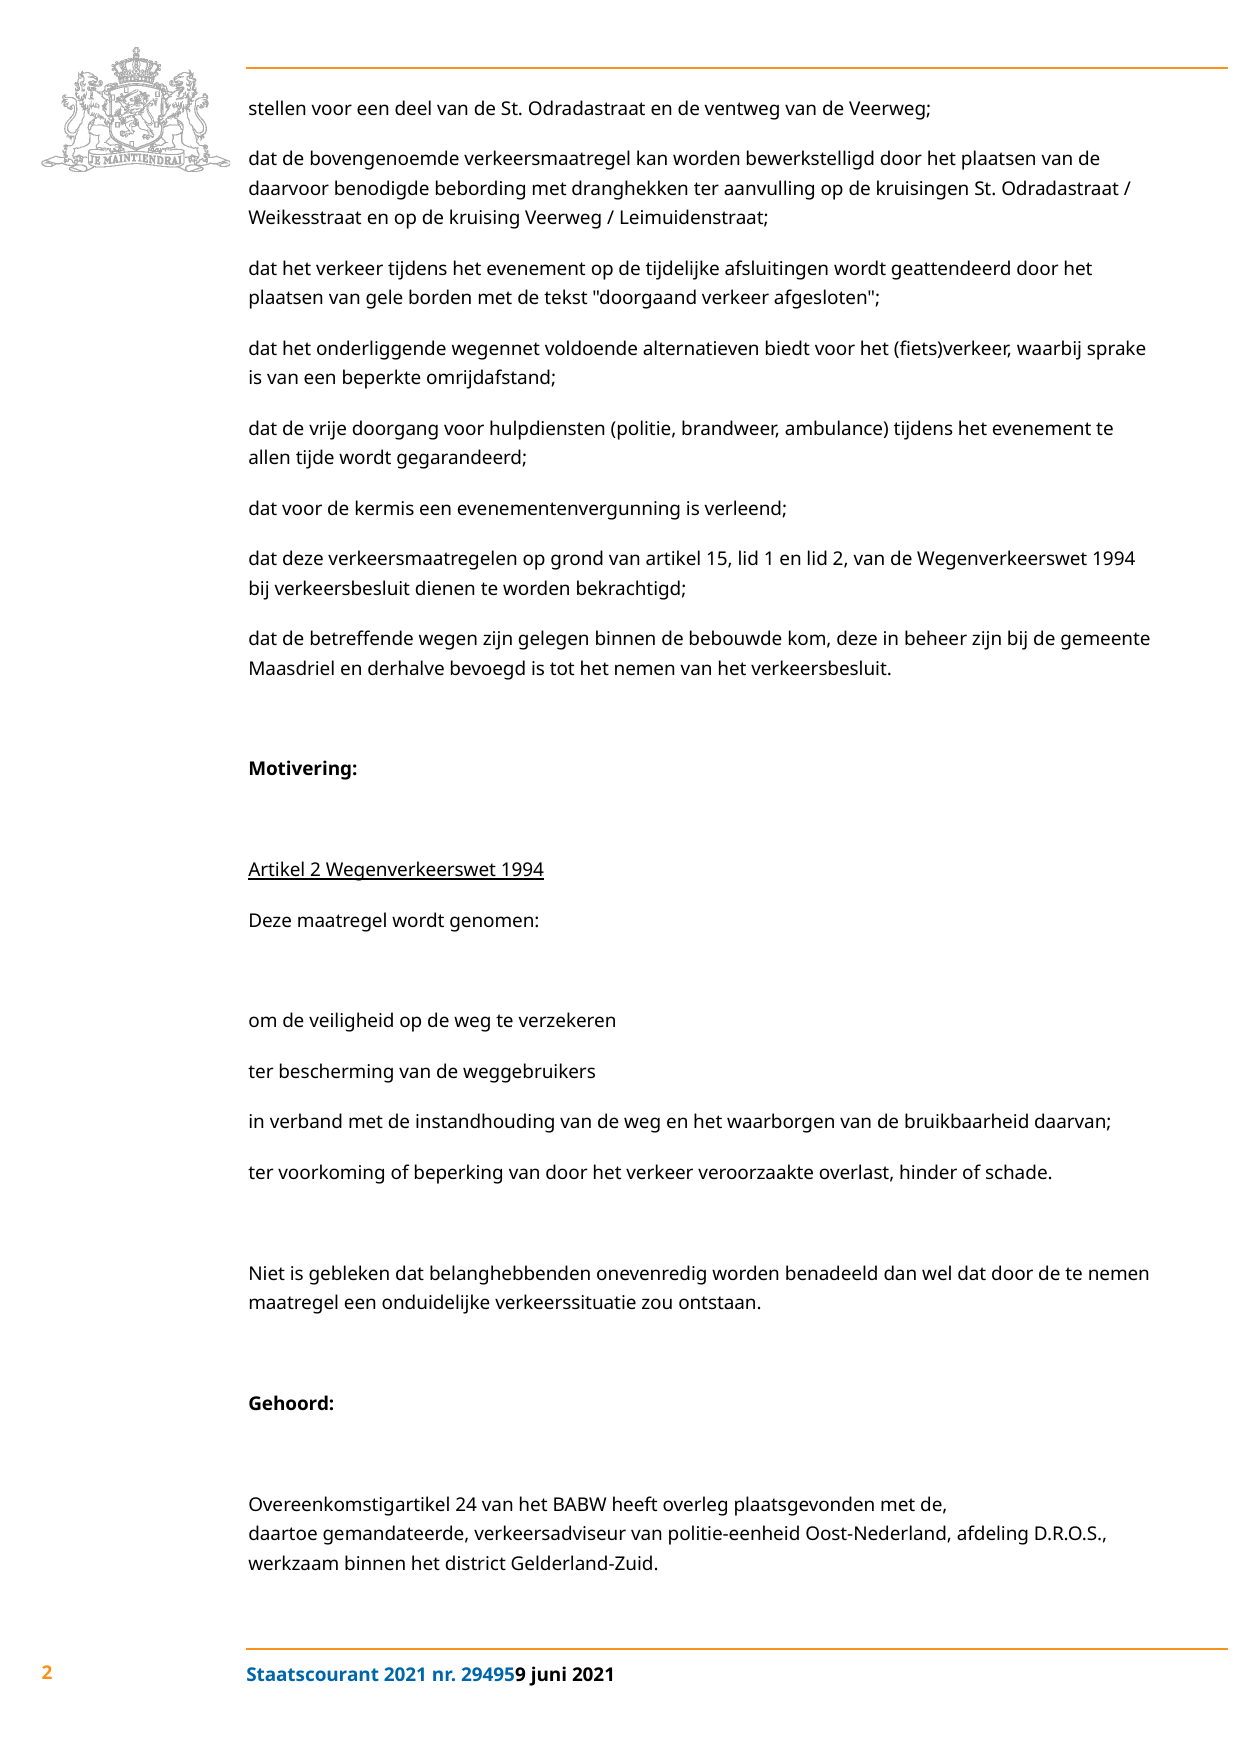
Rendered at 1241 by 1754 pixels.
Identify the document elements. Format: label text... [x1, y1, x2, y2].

text dat de betreffende wegen zijn gelegen binnen de bebouwde kom, deze in beheer zijn bij de gemeente Maasdriel en derhalve bevoegd is tot het nemen van het verkeersbesluit. [248, 625, 1152, 681]
picture [41, 47, 231, 172]
text Gehoord: [248, 1390, 1152, 1416]
text Motivering: [248, 756, 1152, 781]
text dat het onderliggende wegennet voldoende alternatieven biedt voor het (fiets)verkeer, waarbij sprake is van een beperkte omrijdafstand; [248, 335, 1152, 390]
text dat de bovengenoemde verkeersmaatregel kan worden bewerkstelligd door het plaatsen van de daarvoor benodigde bebording met dranghekken ter aanvulling op de kruisingen St. Odradastraat / Weikesstraat en op de kruising Veerweg / Leimuidenstraat; [248, 145, 1152, 230]
text Overeenkomstigartikel 24 van het BABW heeft overleg plaatsgevonden met de, daartoe gemandateerde, verkeersadviseur van politie-eenheid Oost-Nederland, afdeling D.R.O.S., werkzaam binnen het district Gelderland-Zuid. [248, 1491, 1152, 1576]
text dat het verkeer tijdens het evenement op de tijdelijke afsluitingen wordt geattendeerd door het plaatsen van gele borden met de tekst "doorgaand verkeer afgesloten"; [248, 255, 1152, 310]
text ter voorkoming of beperking van door het verkeer veroorzaakte overlast, hinder of schade. [248, 1159, 1152, 1185]
text Niet is gebleken dat belanghebbenden onevenredig worden benadeeld dan wel dat door de te nemen maatregel een onduidelijke verkeerssituatie zou ontstaan. [248, 1260, 1152, 1315]
text om de veiligheid op de weg te verzekeren [248, 1008, 1152, 1033]
text dat de vrije doorgang voor hulpdiensten (politie, brandweer, ambulance) tijdens het evenement te allen tijde wordt gegarandeerd; [248, 415, 1152, 470]
text ter bescherming van de weggebruikers [248, 1058, 1152, 1084]
text Artikel 2 Wegenverkeerswet 1994 [248, 856, 1152, 882]
text dat voor de kermis een evenementenvergunning is verleend; [248, 495, 1152, 521]
text Deze maatregel wordt genomen: [248, 907, 1152, 933]
text in verband met de instandhouding van de weg en het waarborgen van de bruikbaarheid daarvan; [248, 1108, 1152, 1134]
text dat deze verkeersmaatregelen op grond van artikel 15, lid 1 en lid 2, van de Wegenverkeerswet 1994 bij verkeersbesluit dienen te worden bekrachtigd; [248, 545, 1152, 601]
text stellen voor een deel van de St. Odradastraat en de ventweg van de Veerweg; [248, 95, 1152, 121]
